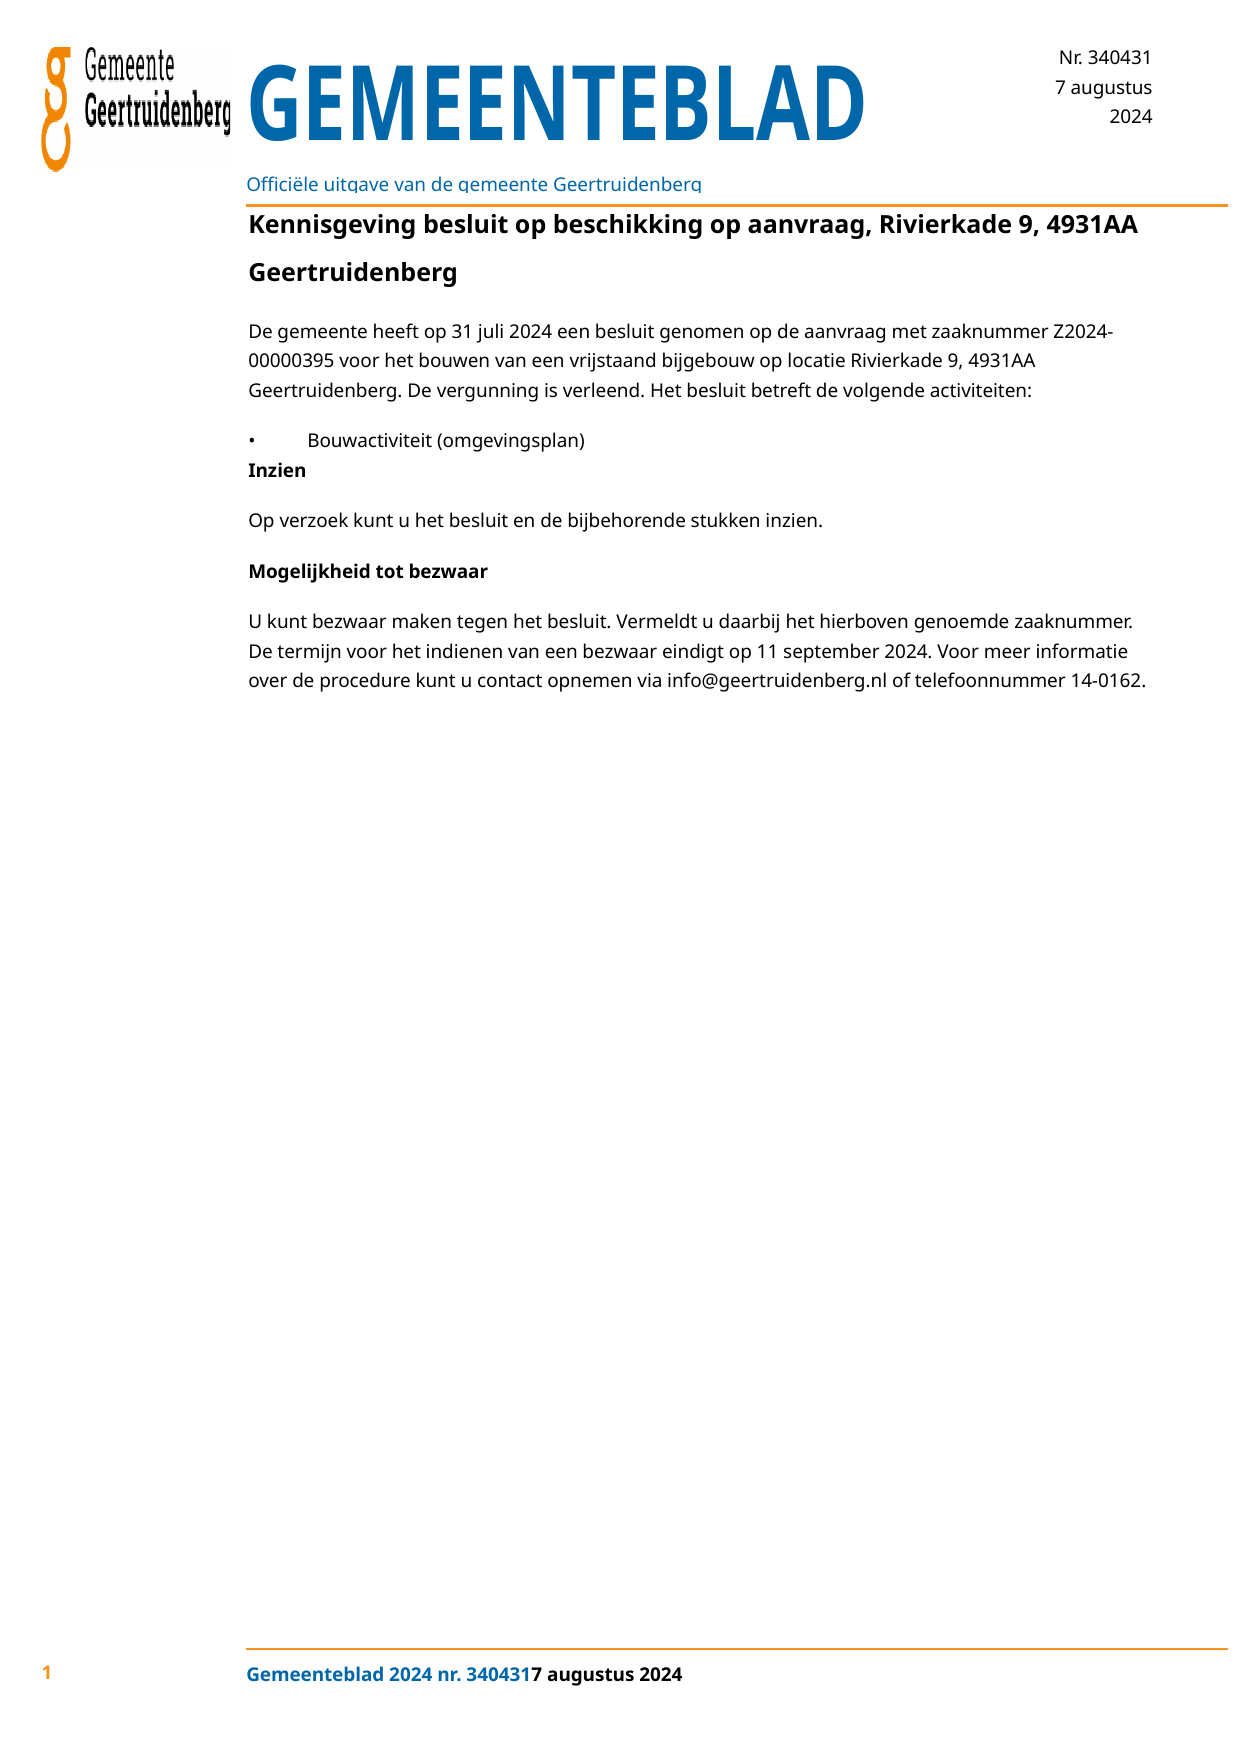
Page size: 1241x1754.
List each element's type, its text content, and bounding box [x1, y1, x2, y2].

text De gemeente heeft op 31 juli 2024 een besluit genomen op de aanvraag met zaaknummer Z2024-00000395 voor het bouwen van een vrijstaand bijgebouw op locatie Rivierkade 9, 4931AA Geertruidenberg. De vergunning is verleend. Het besluit betreft de volgende activiteiten: [248, 318, 1152, 403]
list Bouwactiviteit (omgevingsplan) [248, 427, 1152, 453]
text Kennisgeving besluit op beschikking op aanvraag, Rivierkade 9, 4931AA Geertruidenberg [248, 207, 1152, 288]
picture [41, 47, 231, 172]
text Inzien [248, 457, 1152, 483]
text Mogelijkheid tot bezwaar [248, 558, 1152, 584]
text U kunt bezwaar maken tegen het besluit. Vermeldt u daarbij het hierboven genoemde zaaknummer. De termijn voor het indienen van een bezwaar eindigt op 11 september 2024. Voor meer informatie over de procedure kunt u contact opnemen via info@geertruidenberg.nl of telefoonnummer 14-0162. [248, 608, 1152, 693]
text Op verzoek kunt u het besluit en de bijbehorende stukken inzien. [248, 507, 1152, 533]
